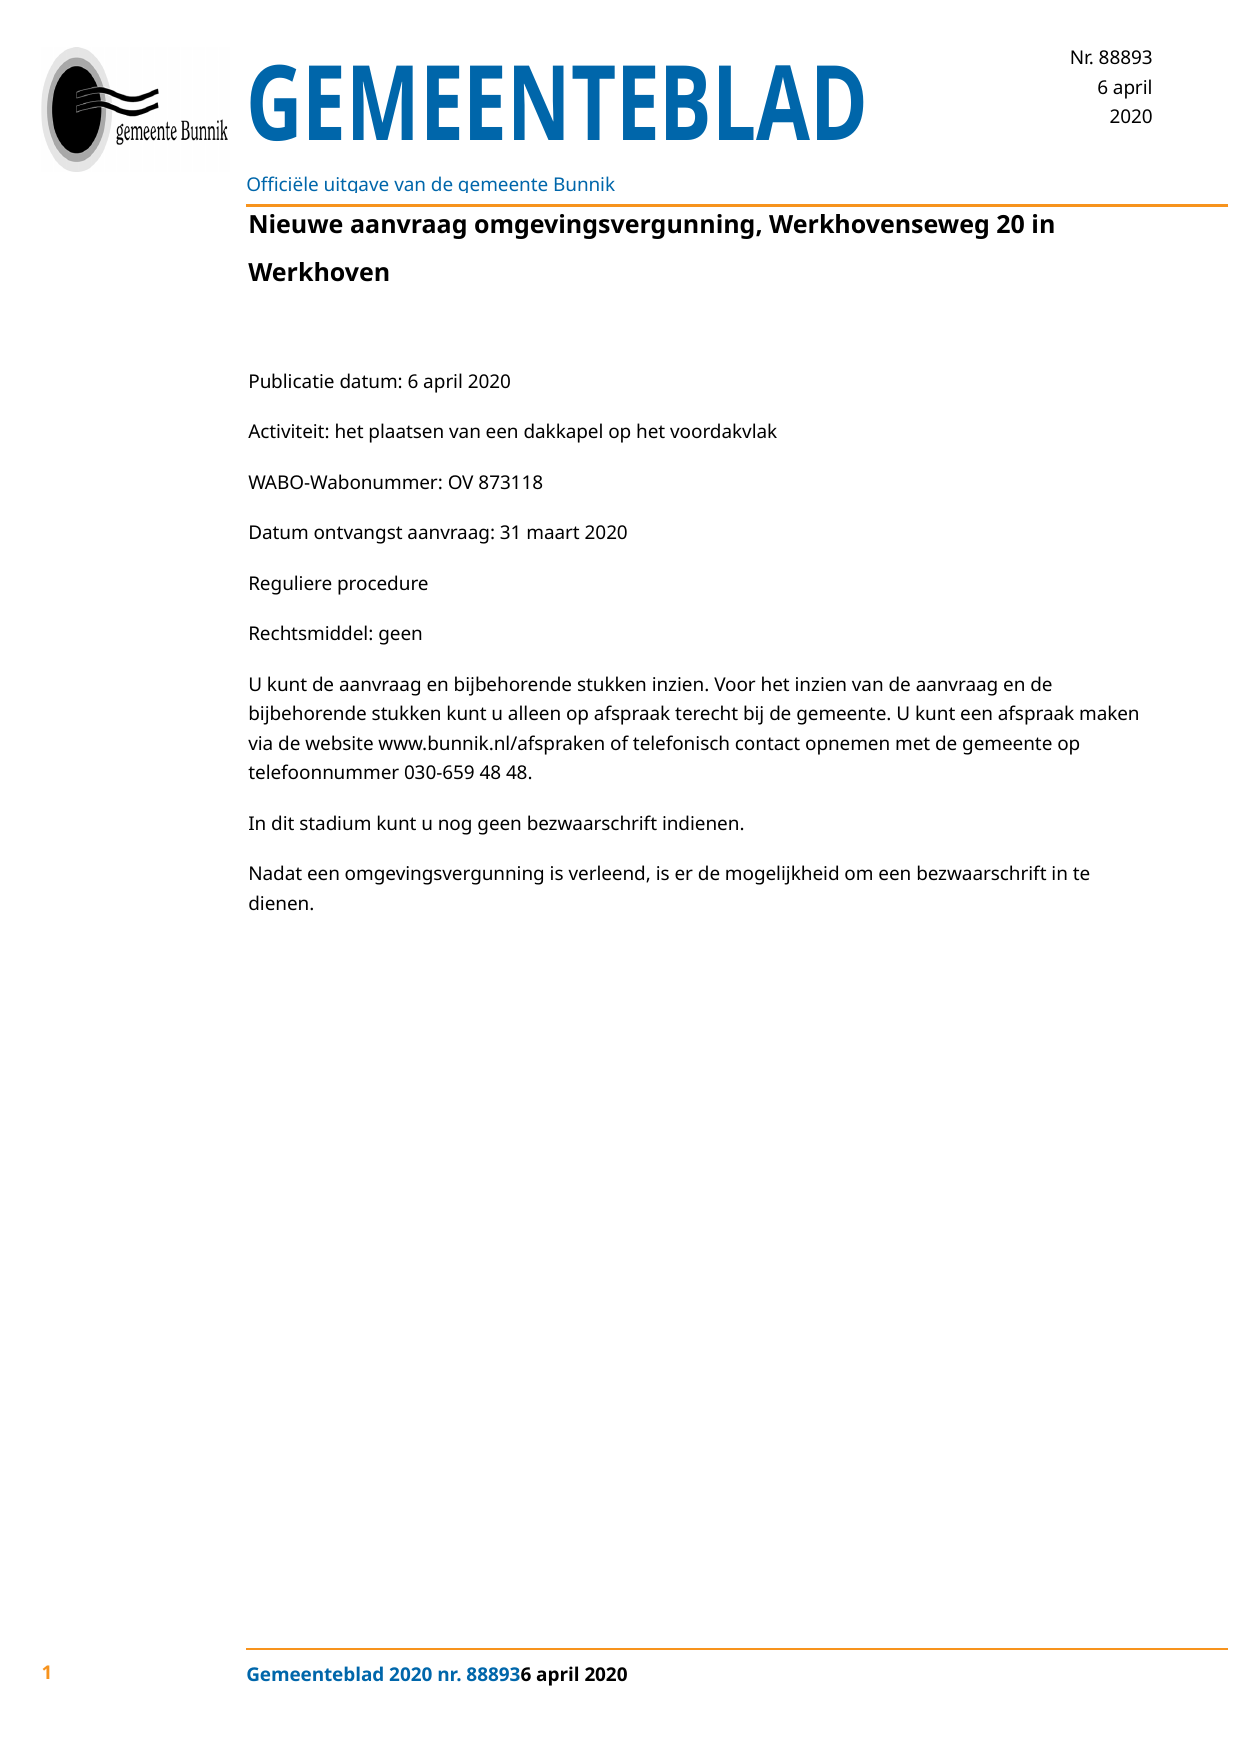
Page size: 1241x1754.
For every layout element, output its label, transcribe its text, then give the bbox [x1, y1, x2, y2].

text U kunt de aanvraag en bijbehorende stukken inzien. Voor het inzien van de aanvraag en de bijbehorende stukken kunt u alleen op afspraak terecht bij de gemeente. U kunt een afspraak maken via de website www.bunnik.nl/afspraken of telefonisch contact opnemen met de gemeente op telefoonnummer 030-659 48 48. [248, 671, 1152, 785]
text WABO-Wabonummer: OV 873118 [248, 469, 1152, 495]
text Rechtsmiddel: geen [248, 620, 1152, 646]
text Nadat een omgevingsvergunning is verleend, is er de mogelijkheid om een bezwaarschrift in te dienen. [248, 860, 1152, 916]
text Nieuwe aanvraag omgevingsvergunning, Werkhovenseweg 20 in Werkhoven [248, 207, 1152, 288]
text Publicatie datum: 6 april 2020 [248, 368, 1152, 394]
text Activiteit: het plaatsen van een dakkapel op het voordakvlak [248, 419, 1152, 444]
text Datum ontvangst aanvraag: 31 maart 2020 [248, 519, 1152, 545]
text Reguliere procedure [248, 570, 1152, 596]
picture [41, 47, 231, 172]
text In dit stadium kunt u nog geen bezwaarschrift indienen. [248, 810, 1152, 836]
